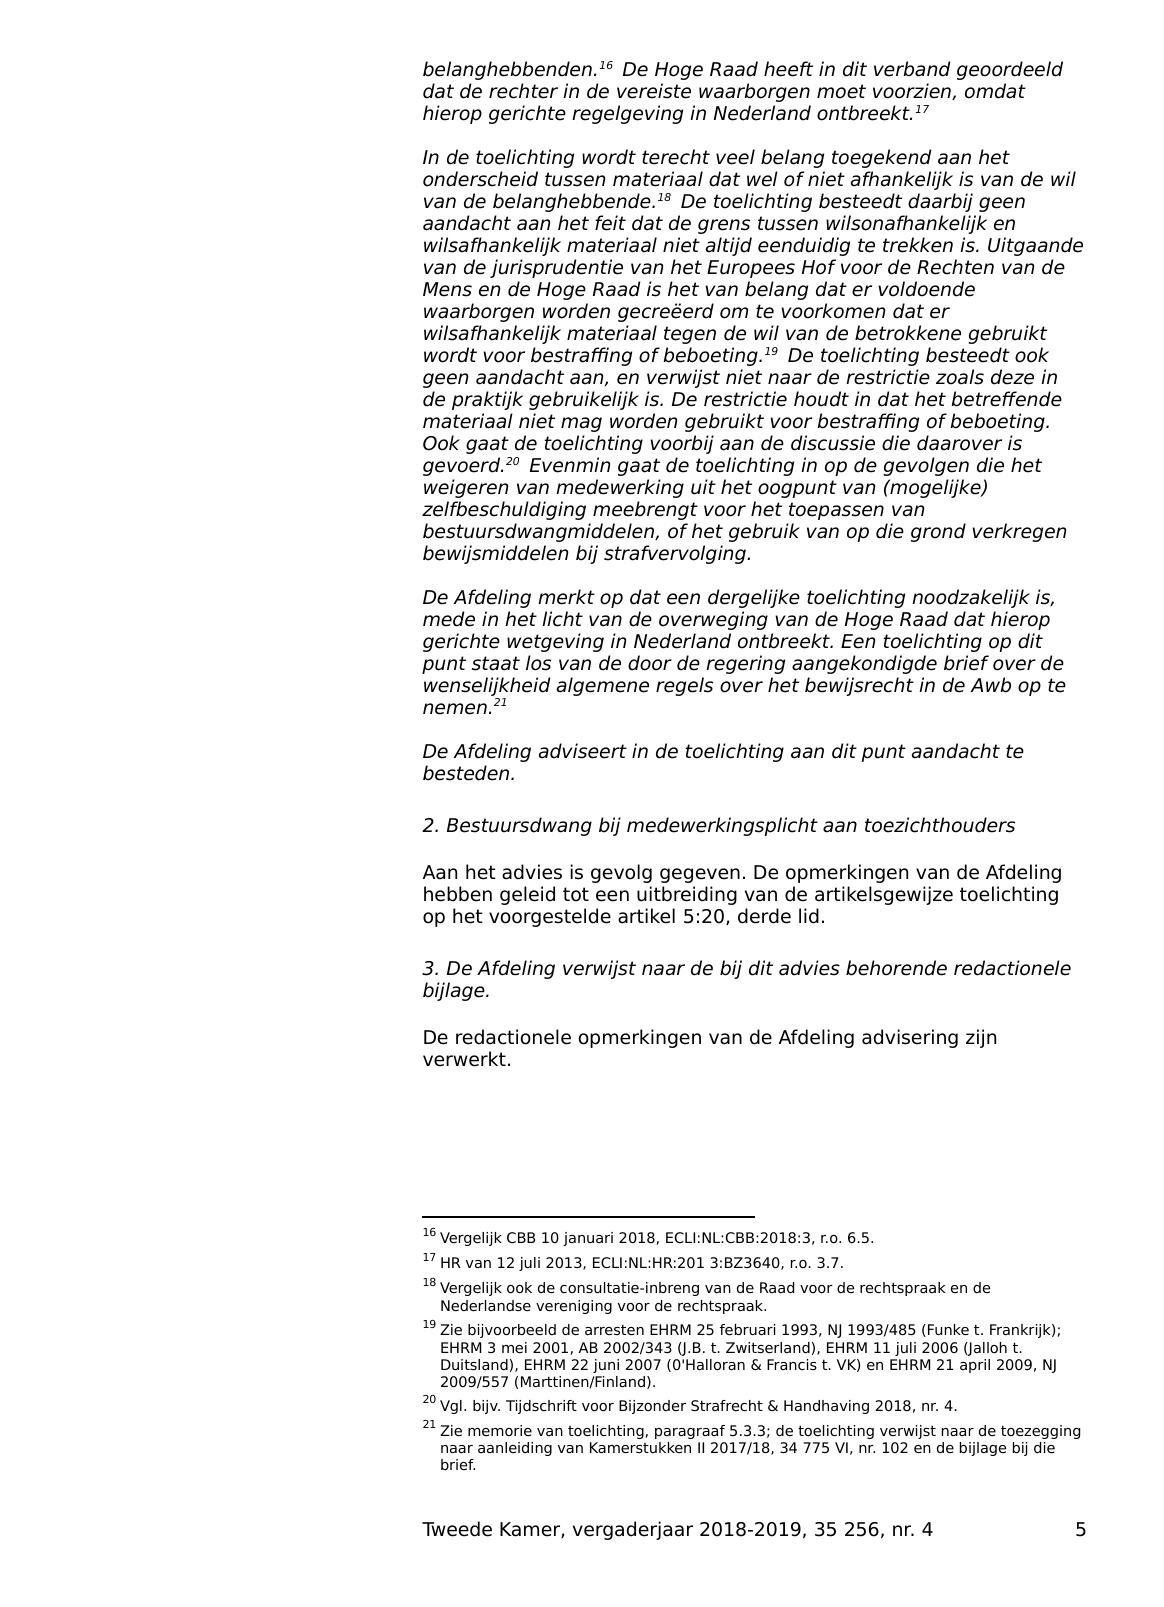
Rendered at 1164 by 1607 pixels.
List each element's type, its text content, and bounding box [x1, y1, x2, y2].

text De redactionele opmerkingen van de Afdeling advisering zijn verwerkt. [422, 1027, 1087, 1071]
text De Afdeling merkt op dat een dergelijke toelichting noodzakelijk is, mede in het licht van de overweging van de Hoge Raad dat hierop gerichte wetgeving in Nederland ontbreekt. Een toelichting op dit punt staat los van de door de regering aangekondigde brief over de wenselijkheid algemene regels over het bewijsrecht in de Awb op te nemen. [422, 587, 1087, 719]
text Vergelijk CBB 10 januari 2018, ECLI:NL:CBB:2018:3, r.o. 6.5. [422, 1226, 1087, 1248]
text De Afdeling adviseert in de toelichting aan dit punt aandacht te besteden. [422, 741, 1087, 785]
text Aan het advies is gevolg gegeven. De opmerkingen van de Afdeling hebben geleid tot een uitbreiding van de artikelsgewijze toelichting op het voorgestelde artikel 5:20, derde lid. [422, 862, 1087, 928]
subtitle 3. De Afdeling verwijst naar de bij dit advies behorende redactionele bijlage. [422, 958, 1087, 1002]
text Vgl. bijv. Tijdschrift voor Bijzonder Strafrecht & Handhaving 2018, nr. 4. [422, 1393, 1087, 1416]
text Vergelijk ook de consultatie-inbreng van de Raad voor de rechtspraak en de Nederlandse vereniging voor de rechtspraak. [422, 1276, 1087, 1315]
text In de toelichting wordt terecht veel belang toegekend aan het onderscheid tussen materiaal dat wel of niet afhankelijk is van de wil van de belanghebbende. De toelichting besteedt daarbij geen aandacht aan het feit dat de grens tussen wilsonafhankelijk en wilsafhankelijk materiaal niet altijd eenduidig te trekken is. Uitgaande van de jurisprudentie van het Europees Hof voor de Rechten van de Mens en de Hoge Raad is het van belang dat er voldoende waarborgen worden gecreëerd om te voorkomen dat er wilsafhankelijk materiaal tegen de wil van de betrokkene gebruikt wordt voor bestraffing of beboeting. De toelichting besteedt ook geen aandacht aan, en verwijst niet naar de restrictie zoals deze in de praktijk gebruikelijk is. De restrictie houdt in dat het betreffende materiaal niet mag worden gebruikt voor bestraffing of beboeting. Ook gaat de toelichting voorbij aan de discussie die daarover is gevoerd. Evenmin gaat de toelichting in op de gevolgen die het weigeren van medewerking uit het oogpunt van (mogelijke) zelfbeschuldiging meebrengt voor het toepassen van bestuursdwangmiddelen, of het gebruik van op die grond verkregen bewijsmiddelen bij strafvervolging. [422, 147, 1087, 565]
text belanghebbenden. De Hoge Raad heeft in dit verband geoordeeld dat de rechter in de vereiste waarborgen moet voorzien, omdat hierop gerichte regelgeving in Nederland ontbreekt. [422, 59, 1087, 125]
text HR van 12 juli 2013, ECLI:NL:HR:201 3:BZ3640, r.o. 3.7. [422, 1251, 1087, 1273]
text Zie bijvoorbeeld de arresten EHRM 25 februari 1993, NJ 1993/485 (Funke t. Frankrijk); EHRM 3 mei 2001, AB 2002/343 (J.B. t. Zwitserland), EHRM 11 juli 2006 (Jalloh t. Duitsland), EHRM 22 juni 2007 (0'Halloran & Francis t. VK) en EHRM 21 april 2009, NJ 2009/557 (Marttinen/Finland). [422, 1318, 1087, 1391]
text Zie memorie van toelichting, paragraaf 5.3.3; de toelichting verwijst naar de toezegging naar aanleiding van Kamerstukken II 2017/18, 34 775 VI, nr. 102 en de bijlage bij die brief. [422, 1418, 1087, 1474]
subtitle 2. Bestuursdwang bij medewerkingsplicht aan toezichthouders [422, 815, 1087, 837]
